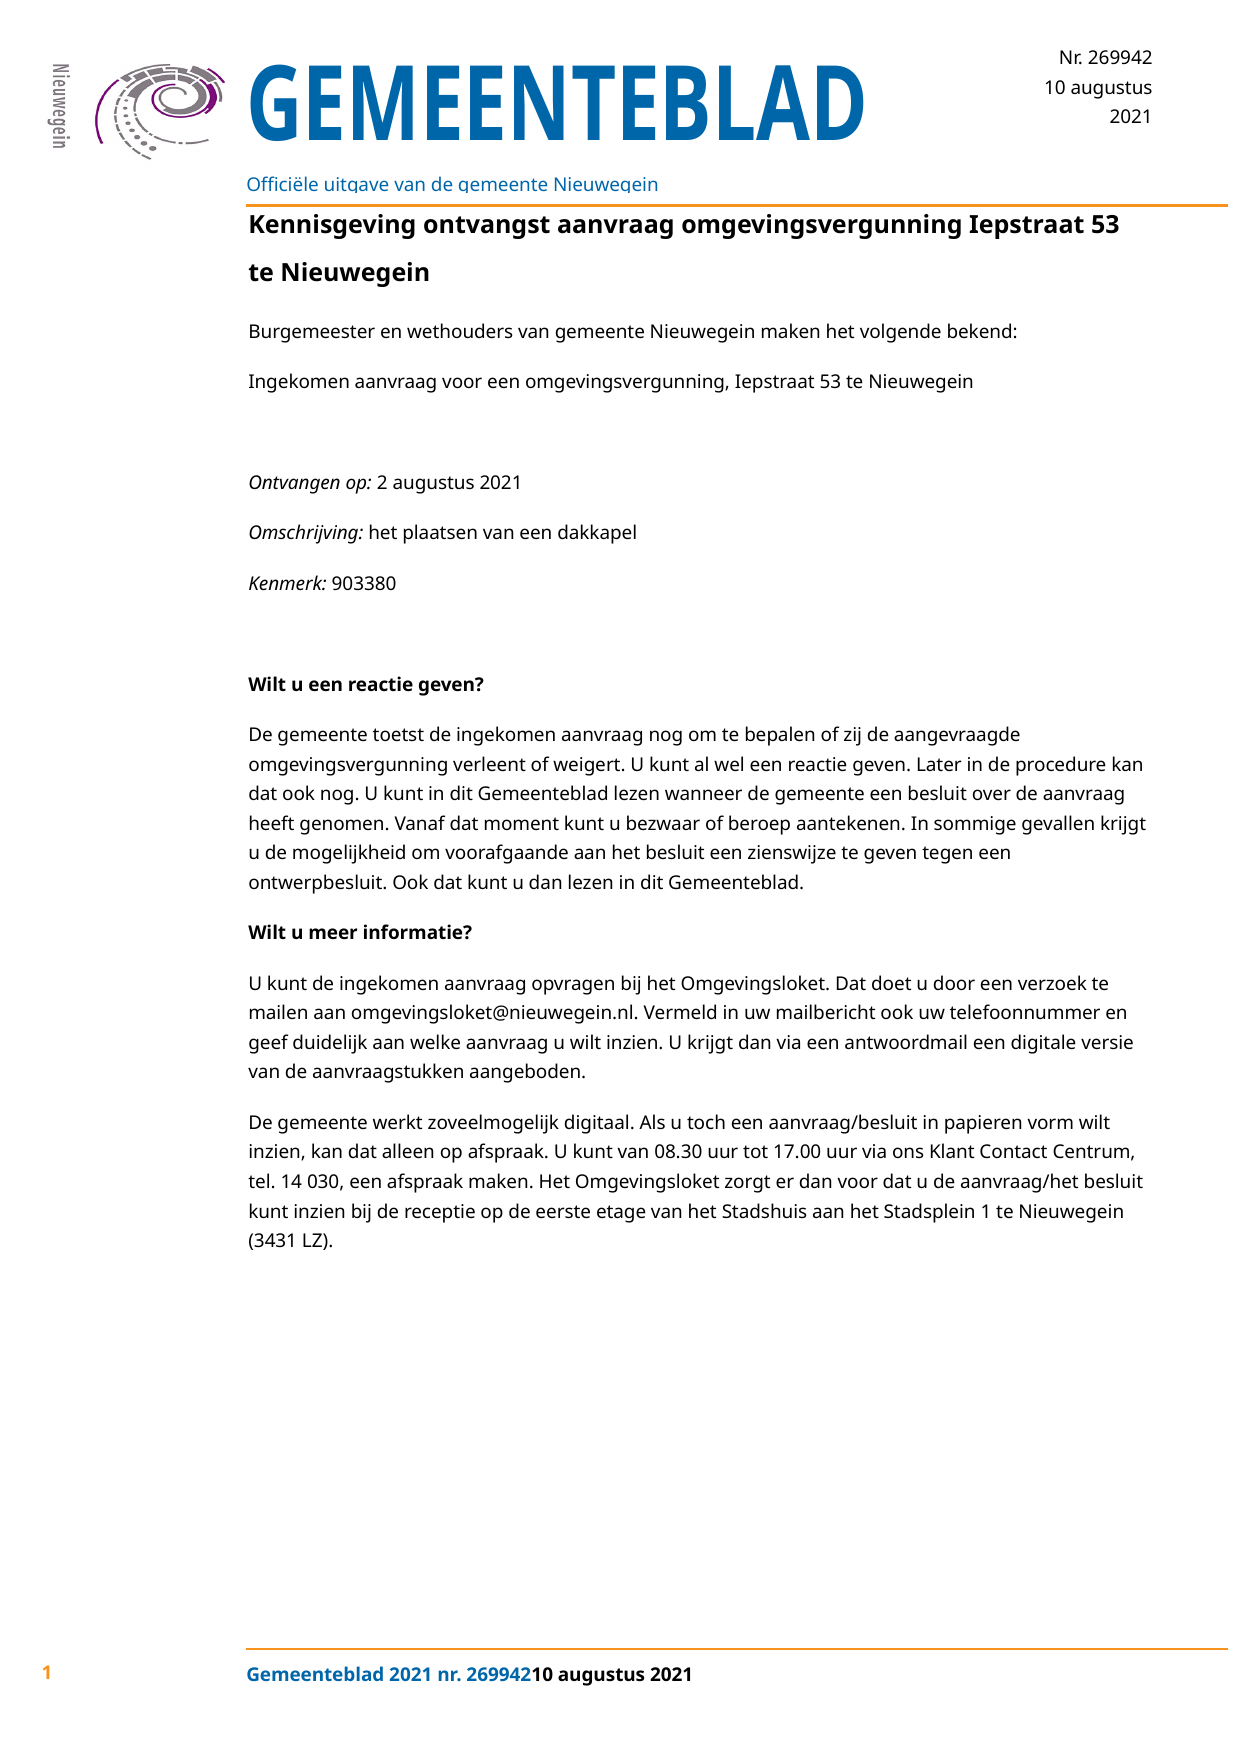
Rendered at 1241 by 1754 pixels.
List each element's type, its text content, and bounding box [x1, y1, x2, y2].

text Kenmerk: 903380 [248, 570, 1152, 596]
text De gemeente toetst de ingekomen aanvraag nog om te bepalen of zij de aangevraagde omgevingsvergunning verleent of weigert. U kunt al wel een reactie geven. Later in de procedure kan dat ook nog. U kunt in dit Gemeenteblad lezen wanneer de gemeente een besluit over de aanvraag heeft genomen. Vanaf dat moment kunt u bezwaar of beroep aantekenen. In sommige gevallen krijgt u de mogelijkheid om voorafgaande aan het besluit een zienswijze te geven tegen een ontwerpbesluit. Ook dat kunt u dan lezen in dit Gemeenteblad. [248, 721, 1152, 895]
text Omschrijving: het plaatsen van een dakkapel [248, 519, 1152, 545]
text Wilt u een reactie geven? [248, 671, 1152, 697]
picture [41, 47, 231, 172]
text Ingekomen aanvraag voor een omgevingsvergunning, Iepstraat 53 te Nieuwegein [248, 368, 1152, 394]
text U kunt de ingekomen aanvraag opvragen bij het Omgevingsloket. Dat doet u door een verzoek te mailen aan omgevingsloket@nieuwegein.nl. Vermeld in uw mailbericht ook uw telefoonnummer en geef duidelijk aan welke aanvraag u wilt inzien. U krijgt dan via een antwoordmail een digitale versie van de aanvraagstukken aangeboden. [248, 970, 1152, 1084]
text De gemeente werkt zoveelmogelijk digitaal. Als u toch een aanvraag/besluit in papieren vorm wilt inzien, kan dat alleen op afspraak. U kunt van 08.30 uur tot 17.00 uur via ons Klant Contact Centrum, tel. 14 030, een afspraak maken. Het Omgevingsloket zorgt er dan voor dat u de aanvraag/het besluit kunt inzien bij de receptie op de eerste etage van het Stadshuis aan het Stadsplein 1 te Nieuwegein (3431 LZ). [248, 1109, 1152, 1253]
text Ontvangen op: 2 augustus 2021 [248, 469, 1152, 495]
text Wilt u meer informatie? [248, 919, 1152, 945]
text Kennisgeving ontvangst aanvraag omgevingsvergunning Iepstraat 53 te Nieuwegein [248, 207, 1152, 288]
text Burgemeester en wethouders van gemeente Nieuwegein maken het volgende bekend: [248, 318, 1152, 344]
